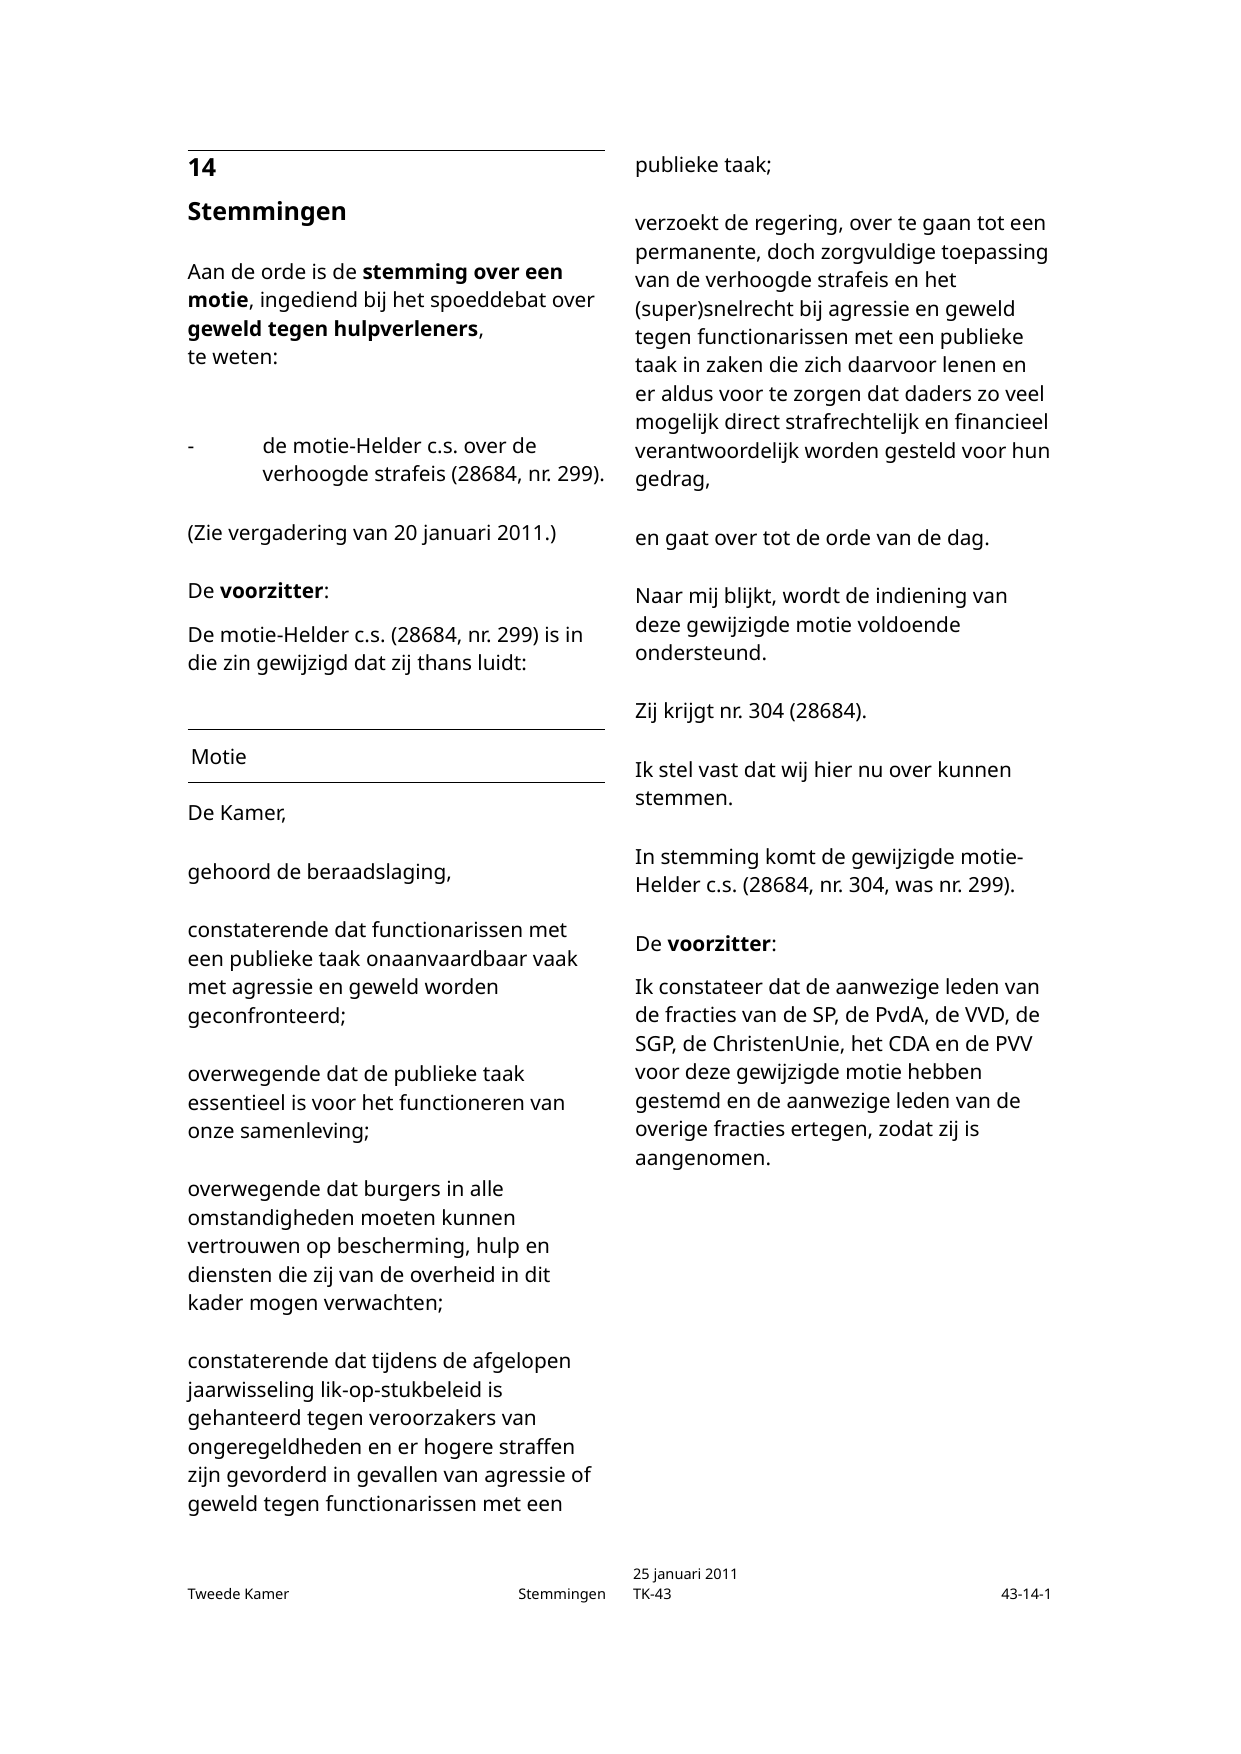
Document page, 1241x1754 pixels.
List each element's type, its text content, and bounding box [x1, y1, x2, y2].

text (Zie vergadering van 20 januari 2011.) [187, 518, 605, 546]
text verzoekt de regering, over te gaan tot een permanente, doch zorgvuldige toepassing van de verhoogde strafeis en het (super)snelrecht bij agressie en geweld tegen functionarissen met een publieke taak in zaken die zich daarvoor lenen en er aldus voor te zorgen dat daders zo veel mogelijk direct strafrechtelijk en financieel verantwoordelijk worden gesteld voor hun gedrag, [635, 208, 1053, 493]
text In stemming komt de gewijzigde motie-Helder c.s. (28684, nr. 304, was nr. 299). [635, 842, 1053, 899]
text Ik stel vast dat wij hier nu over kunnen stemmen. [635, 755, 1053, 812]
text De voorzitter: [187, 576, 605, 605]
text 14 [187, 151, 605, 184]
text De Kamer, [187, 798, 605, 827]
subtitle Motie [187, 730, 605, 783]
text overwegende dat de publieke taak essentieel is voor het functioneren van onze samenleving; [187, 1059, 605, 1144]
text Stemmingen [187, 193, 605, 227]
text Naar mij blijkt, wordt de indiening van deze gewijzigde motie voldoende ondersteund. [635, 581, 1053, 667]
text constaterende dat functionarissen met een publieke taak onaanvaardbaar vaak met agressie en geweld worden geconfronteerd; [187, 915, 605, 1029]
text Aan de orde is de stemming over een motie, ingediend bij het spoeddebat over geweld tegen hulpverleners, [187, 257, 605, 342]
text Ik constateer dat de aanwezige leden van de fracties van de SP, de PvdA, de VVD, de SGP, de ChristenUnie, het CDA en de PVV voor deze gewijzigde motie hebben gestemd en de aanwezige leden van de overige fracties ertegen, zodat zij is aangenomen. [635, 972, 1053, 1171]
text te weten: [187, 342, 605, 371]
text Zij krijgt nr. 304 (28684). [635, 697, 1053, 725]
text gehoord de beraadslaging, [187, 857, 605, 885]
text constaterende dat tijdens de afgelopen jaarwisseling lik-op-stukbeleid is gehanteerd tegen veroorzakers van ongeregeldheden en er hogere straffen zijn gevorderd in gevallen van agressie of geweld tegen functionarissen met een [187, 1347, 605, 1517]
text en gaat over tot de orde van de dag. [635, 523, 1053, 551]
text De voorzitter: [635, 929, 1053, 957]
text publieke taak; [635, 150, 1053, 178]
list de motie-Helder c.s. over de verhoogde strafeis (28684, nr. 299). [187, 431, 605, 488]
text overwegende dat burgers in alle omstandigheden moeten kunnen vertrouwen op bescherming, hulp en diensten die zij van de overheid in dit kader mogen verwachten; [187, 1174, 605, 1317]
text De motie-Helder c.s. (28684, nr. 299) is in die zin gewijzigd dat zij thans luidt: [187, 620, 605, 677]
